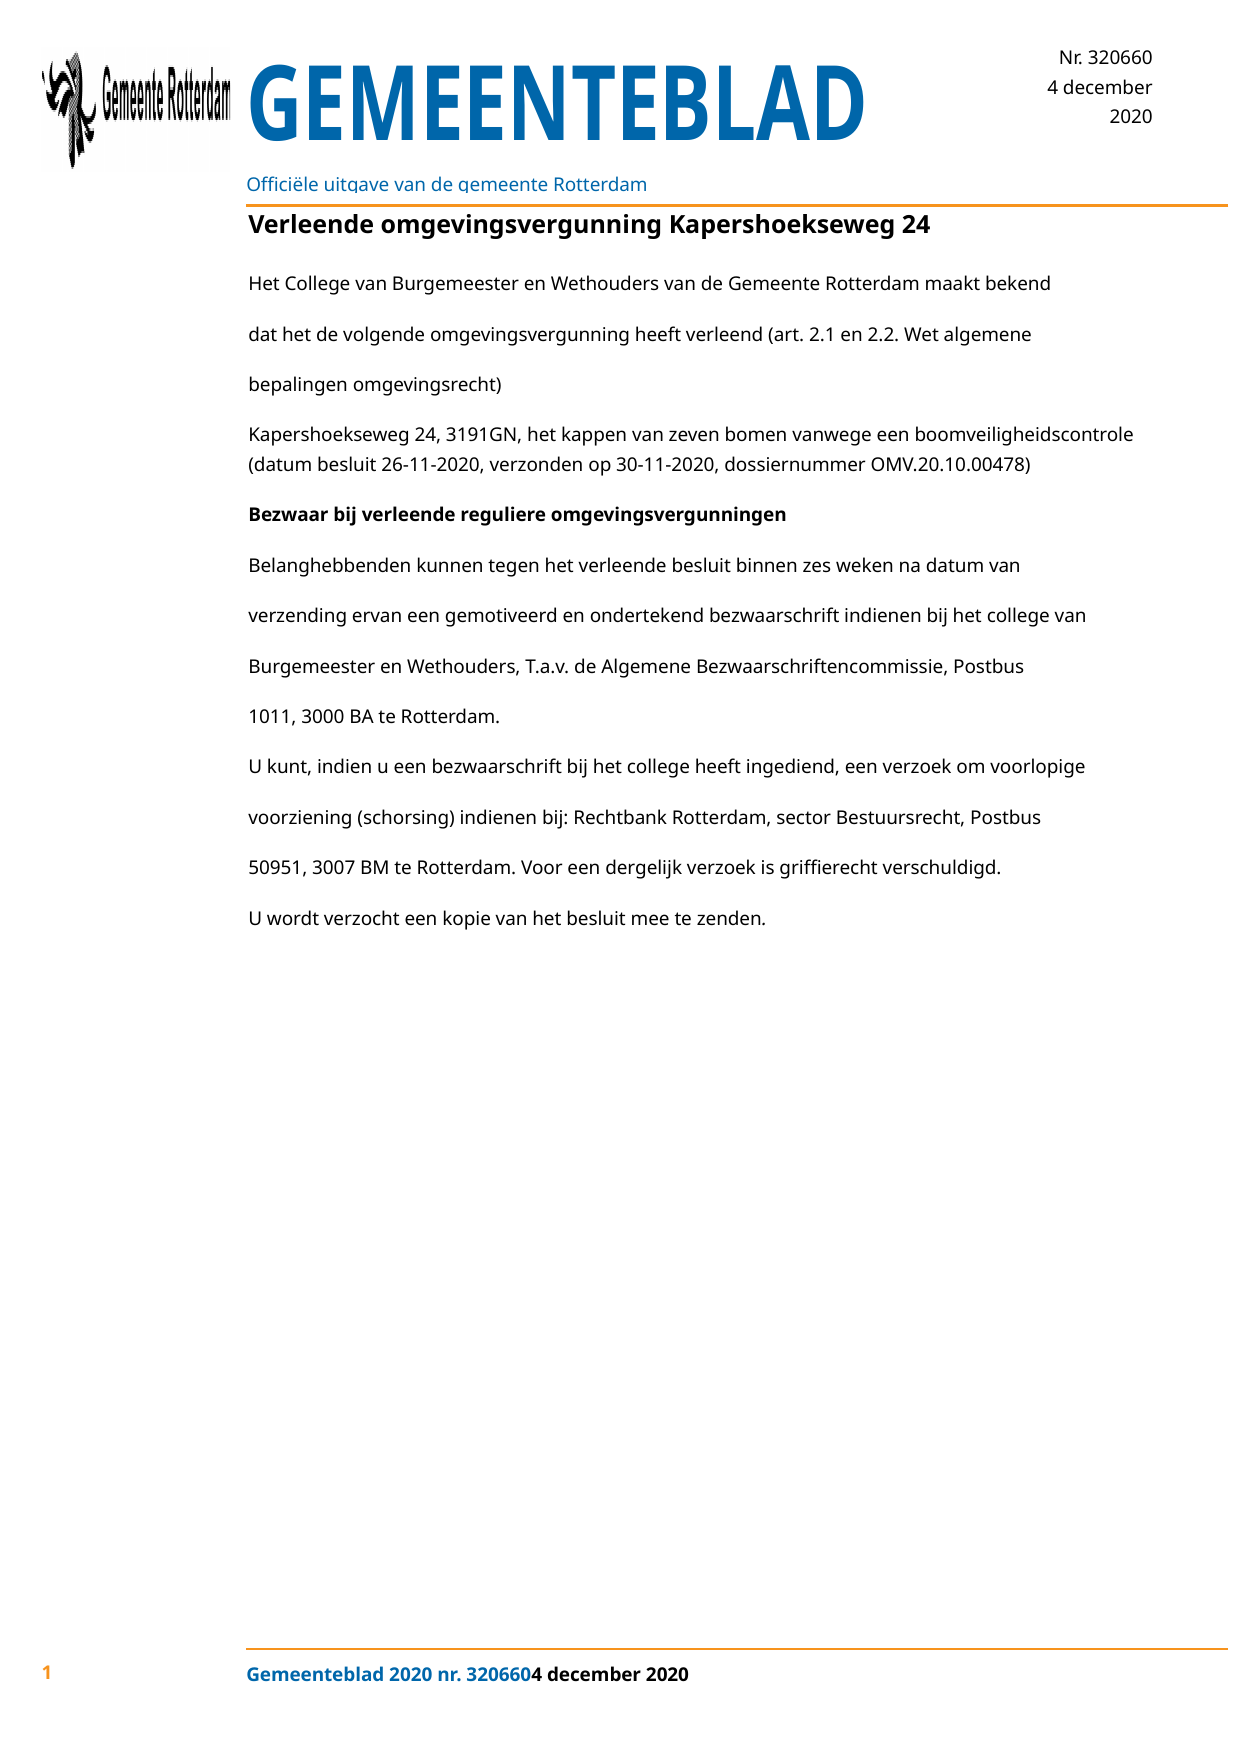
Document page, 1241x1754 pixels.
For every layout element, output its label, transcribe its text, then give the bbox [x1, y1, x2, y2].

text voorziening (schorsing) indienen bij: Rechtbank Rotterdam, sector Bestuursrecht, Postbus [248, 804, 1152, 830]
text Burgemeester en Wethouders, T.a.v. de Algemene Bezwaarschriftencommissie, Postbus [248, 653, 1152, 678]
text Bezwaar bij verleende reguliere omgevingsvergunningen [248, 502, 1152, 527]
text Verleende omgevingsvergunning Kapershoekseweg 24 [248, 207, 1152, 241]
text bepalingen omgevingsrecht) [248, 371, 1152, 397]
text dat het de volgende omgevingsvergunning heeft verleend (art. 2.1 en 2.2. Wet algemene [248, 321, 1152, 346]
text Kapershoekseweg 24, 3191GN, het kappen van zeven bomen vanwege een boomveiligheidscontrole (datum besluit 26-11-2020, verzonden op 30-11-2020, dossiernummer OMV.20.10.00478) [248, 422, 1152, 477]
picture [41, 47, 231, 172]
text Belanghebbenden kunnen tegen het verleende besluit binnen zes weken na datum van [248, 552, 1152, 578]
text U wordt verzocht een kopie van het besluit mee te zenden. [248, 905, 1152, 931]
text 50951, 3007 BM te Rotterdam. Voor een dergelijk verzoek is griffierecht verschuldigd. [248, 854, 1152, 880]
text U kunt, indien u een bezwaarschrift bij het college heeft ingediend, een verzoek om voorlopige [248, 754, 1152, 779]
text Het College van Burgemeester en Wethouders van de Gemeente Rotterdam maakt bekend [248, 270, 1152, 296]
text verzending ervan een gemotiveerd en ondertekend bezwaarschrift indienen bij het college van [248, 602, 1152, 628]
text 1011, 3000 BA te Rotterdam. [248, 703, 1152, 729]
